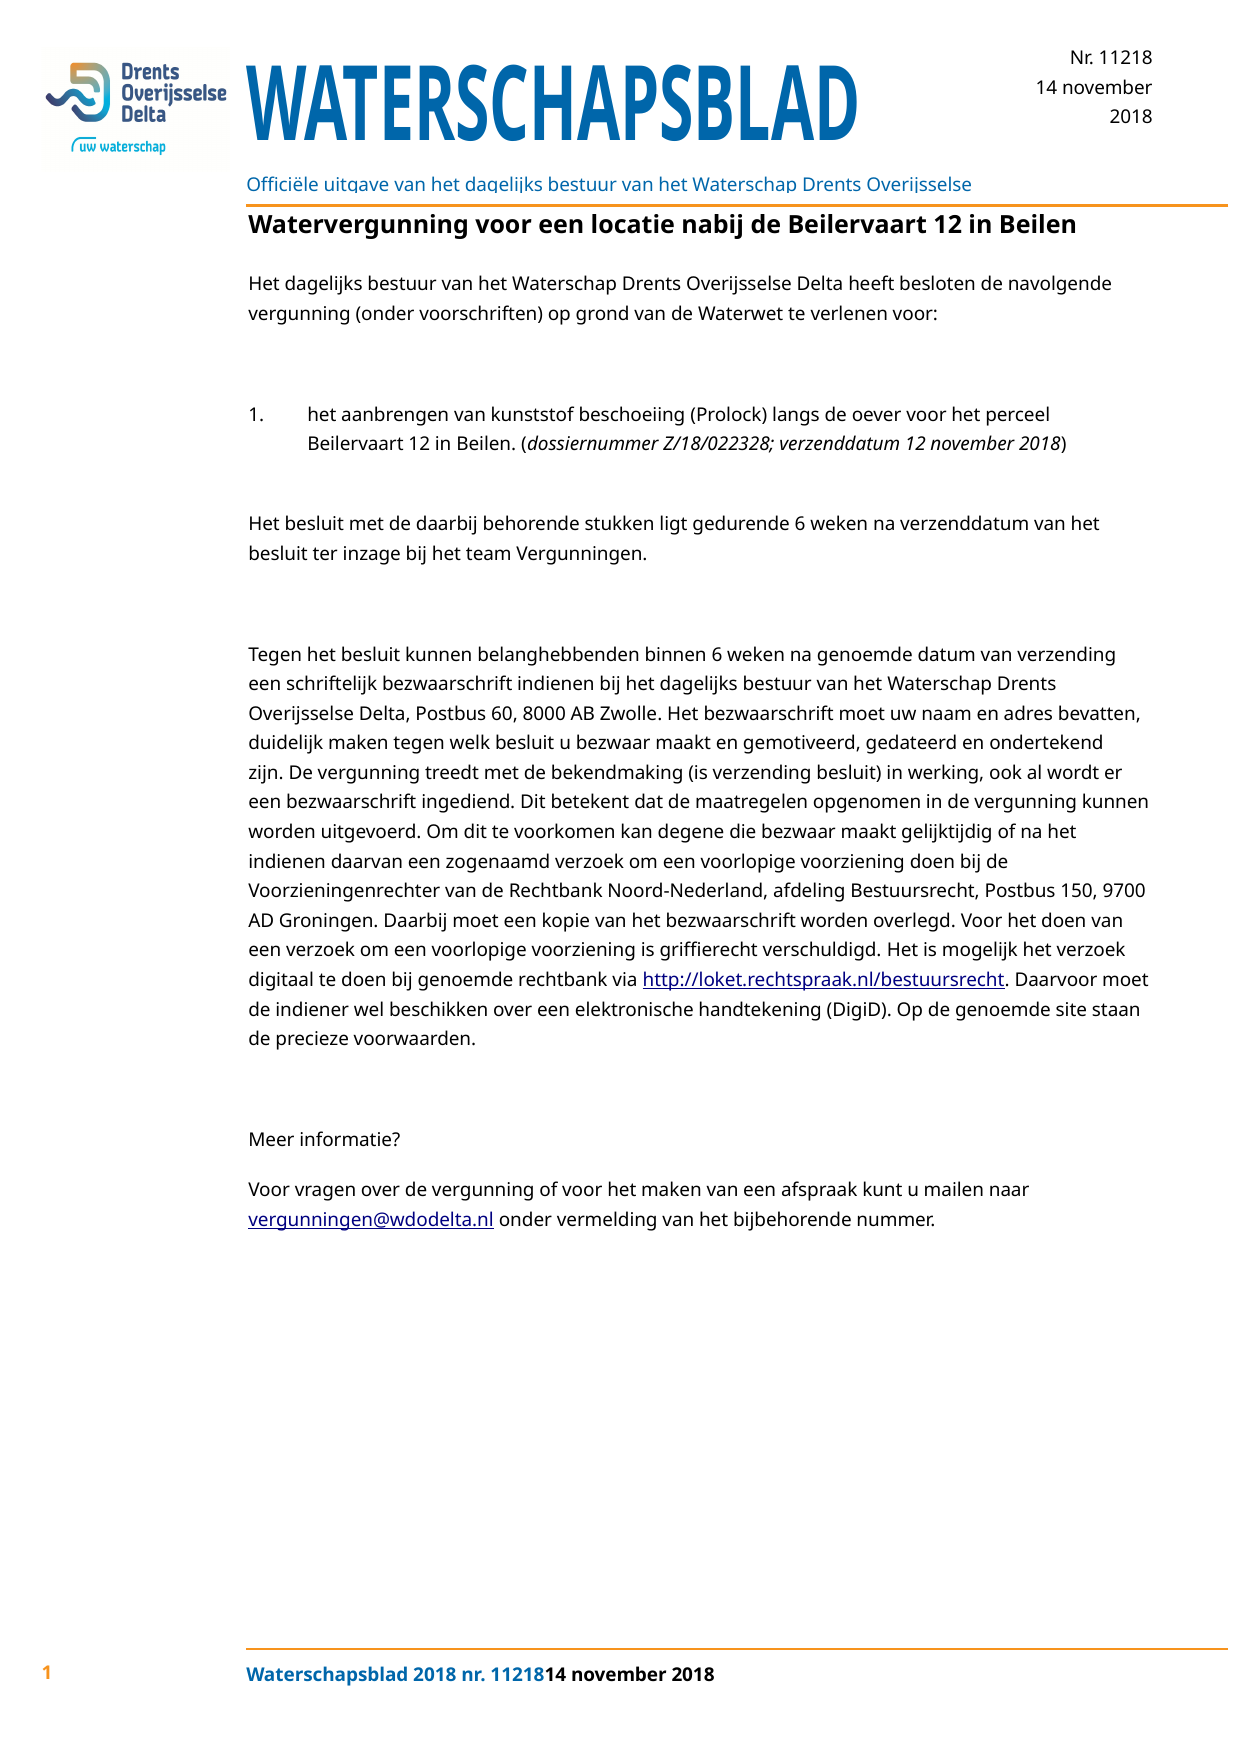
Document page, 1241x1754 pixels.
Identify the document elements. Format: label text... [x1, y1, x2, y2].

text Voor vragen over de vergunning of voor het maken van een afspraak kunt u mailen naar vergunningen@wdodelta.nl onder vermelding van het bijbehorende nummer. [248, 1177, 1152, 1232]
list het aanbrengen van kunststof beschoeiing (Prolock) langs de oever voor het perceel Beilervaart 12 in Beilen. (dossiernummer Z/18/022328; verzenddatum 12 november 2018) [248, 401, 1152, 456]
picture [41, 47, 231, 172]
text Het dagelijks bestuur van het Waterschap Drents Overijsselse Delta heeft besloten de navolgende vergunning (onder voorschriften) op grond van de Waterwet te verlenen voor: [248, 270, 1152, 326]
text Watervergunning voor een locatie nabij de Beilervaart 12 in Beilen [248, 207, 1152, 241]
text Tegen het besluit kunnen belanghebbenden binnen 6 weken na genoemde datum van verzending een schriftelijk bezwaarschrift indienen bij het dagelijks bestuur van het Waterschap Drents Overijsselse Delta, Postbus 60, 8000 AB Zwolle. Het bezwaarschrift moet uw naam en adres bevatten, duidelijk maken tegen welk besluit u bezwaar maakt en gemotiveerd, gedateerd en ondertekend zijn. De vergunning treedt met de bekendmaking (is verzending besluit) in werking, ook al wordt er een bezwaarschrift ingediend. Dit betekent dat de maatregelen opgenomen in de vergunning kunnen worden uitgevoerd. Om dit te voorkomen kan degene die bezwaar maakt gelijktijdig of na het indienen daarvan een zogenaamd verzoek om een voorlopige voorziening doen bij de Voorzieningenrechter van de Rechtbank Noord-Nederland, afdeling Bestuursrecht, Postbus 150, 9700 AD Groningen. Daarbij moet een kopie van het bezwaarschrift worden overlegd. Voor het doen van een verzoek om een voorlopige voorziening is griffierecht verschuldigd. Het is mogelijk het verzoek digitaal te doen bij genoemde rechtbank via http://loket.rechtspraak.nl/bestuursrecht. Daarvoor moet de indiener wel beschikken over een elektronische handtekening (DigiD). Op de genoemde site staan de precieze voorwaarden. [248, 641, 1152, 1051]
text Meer informatie? [248, 1126, 1152, 1152]
text Het besluit met de daarbij behorende stukken ligt gedurende 6 weken na verzenddatum van het besluit ter inzage bij het team Vergunningen. [248, 510, 1152, 566]
